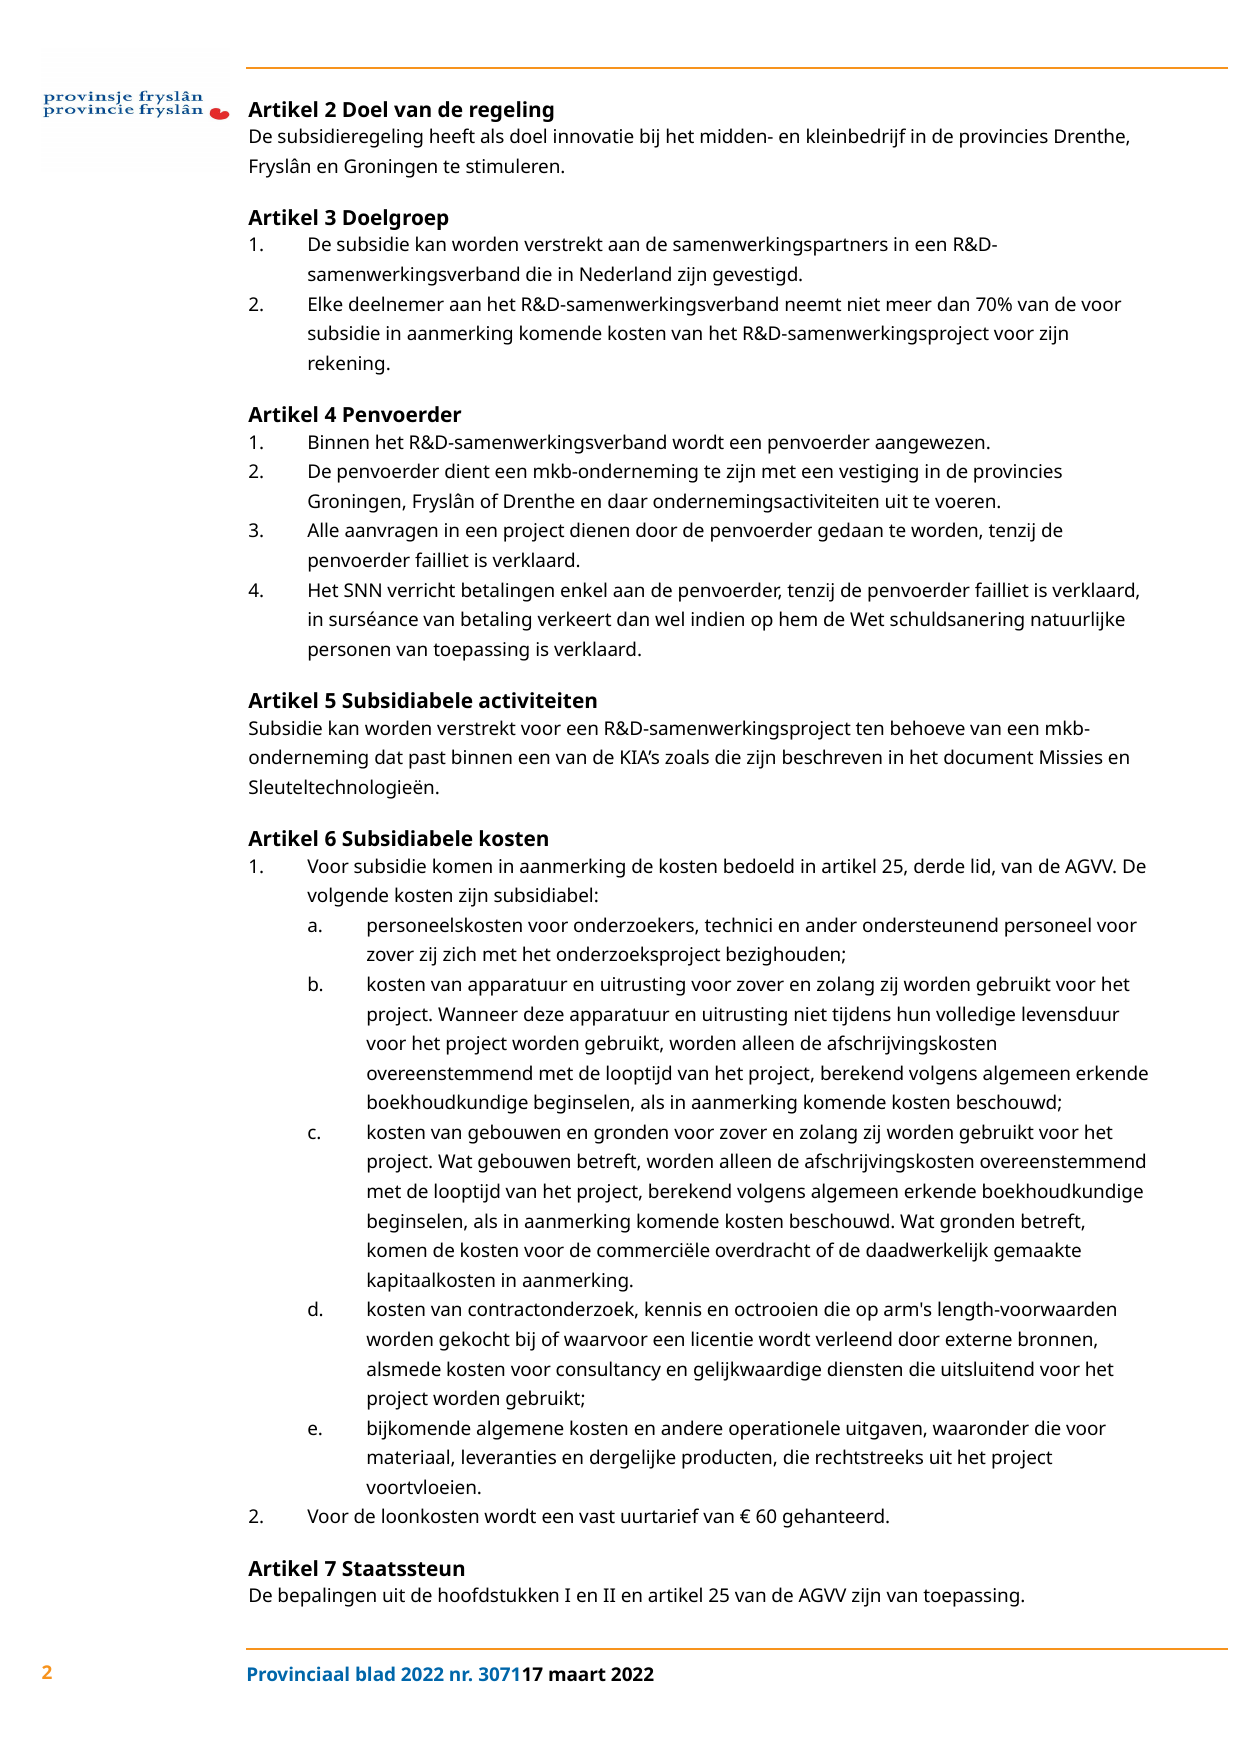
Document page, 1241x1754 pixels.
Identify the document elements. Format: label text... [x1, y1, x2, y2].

list De subsidie kan worden verstrekt aan de samenwerkingspartners in een R&D- samenwerkingsverband die in Nederland zijn gevestigd. [248, 232, 1152, 287]
text Artikel 6 Subsidiabele kosten [248, 824, 1152, 853]
text De subsidieregeling heeft als doel innovatie bij het midden- en kleinbedrijf in de provincies Drenthe, Fryslân en Groningen te stimuleren. [248, 123, 1152, 178]
list De penvoerder dient een mkb-onderneming te zijn met een vestiging in de provincies Groningen, Fryslân of Drenthe en daar ondernemingsactiviteiten uit te voeren. [248, 458, 1152, 514]
list bijkomende algemene kosten en andere operationele uitgaven, waaronder die voor materiaal, leveranties en dergelijke producten, die rechtstreeks uit het project voortvloeien. [307, 1415, 1152, 1500]
list Elke deelnemer aan het R&D-samenwerkingsverband neemt niet meer dan 70% van de voor subsidie in aanmerking komende kosten van het R&D-samenwerkingsproject voor zijn rekening. [248, 291, 1152, 376]
list Het SNN verricht betalingen enkel aan de penvoerder, tenzij de penvoerder failliet is verklaard, in surséance van betaling verkeert dan wel indien op hem de Wet schuldsanering natuurlijke personen van toepassing is verklaard. [248, 577, 1152, 662]
list personeelskosten voor onderzoekers, technici en ander ondersteunend personeel voor zover zij zich met het onderzoeksproject bezighouden; [307, 912, 1152, 967]
list Voor subsidie komen in aanmerking de kosten bedoeld in artikel 25, derde lid, van de AGVV. De volgende kosten zijn subsidiabel: [248, 853, 1152, 908]
text Artikel 5 Subsidiabele activiteiten [248, 686, 1152, 715]
text Artikel 3 Doelgroep [248, 203, 1152, 232]
list kosten van apparatuur en uitrusting voor zover en zolang zij worden gebruikt voor het project. Wanneer deze apparatuur en uitrusting niet tijdens hun volledige levensduur voor het project worden gebruikt, worden alleen de afschrijvingskosten overeenstemmend met de looptijd van het project, berekend volgens algemeen erkende boekhoudkundige beginselen, als in aanmerking komende kosten beschouwd; [307, 971, 1152, 1115]
list Binnen het R&D-samenwerkingsverband wordt een penvoerder aangewezen. [248, 429, 1152, 454]
text Artikel 2 Doel van de regeling [248, 95, 1152, 123]
text Artikel 7 Staatssteun [248, 1554, 1152, 1582]
text De bepalingen uit de hoofdstukken I en II en artikel 25 van de AGVV zijn van toepassing. [248, 1582, 1152, 1608]
list kosten van gebouwen en gronden voor zover en zolang zij worden gebruikt voor het project. Wat gebouwen betreft, worden alleen de afschrijvingskosten overeenstemmend met de looptijd van het project, berekend volgens algemeen erkende boekhoudkundige beginselen, als in aanmerking komende kosten beschouwd. Wat gronden betreft, komen de kosten voor de commerciële overdracht of de daadwerkelijk gemaakte kapitaalkosten in aanmerking. [307, 1119, 1152, 1293]
list Alle aanvragen in een project dienen door de penvoerder gedaan te worden, tenzij de penvoerder failliet is verklaard. [248, 518, 1152, 573]
picture [41, 47, 231, 172]
list kosten van contractonderzoek, kennis en octrooien die op arm's length-voorwaarden worden gekocht bij of waarvoor een licentie wordt verleend door externe bronnen, alsmede kosten voor consultancy en gelijkwaardige diensten die uitsluitend voor het project worden gebruikt; [307, 1297, 1152, 1411]
text Artikel 4 Penvoerder [248, 400, 1152, 429]
list Voor de loonkosten wordt een vast uurtarief van € 60 gehanteerd. [248, 1504, 1152, 1529]
text Subsidie kan worden verstrekt voor een R&D-samenwerkingsproject ten behoeve van een mkb-onderneming dat past binnen een van de KIA’s zoals die zijn beschreven in het document Missies en Sleuteltechnologieën. [248, 715, 1152, 800]
